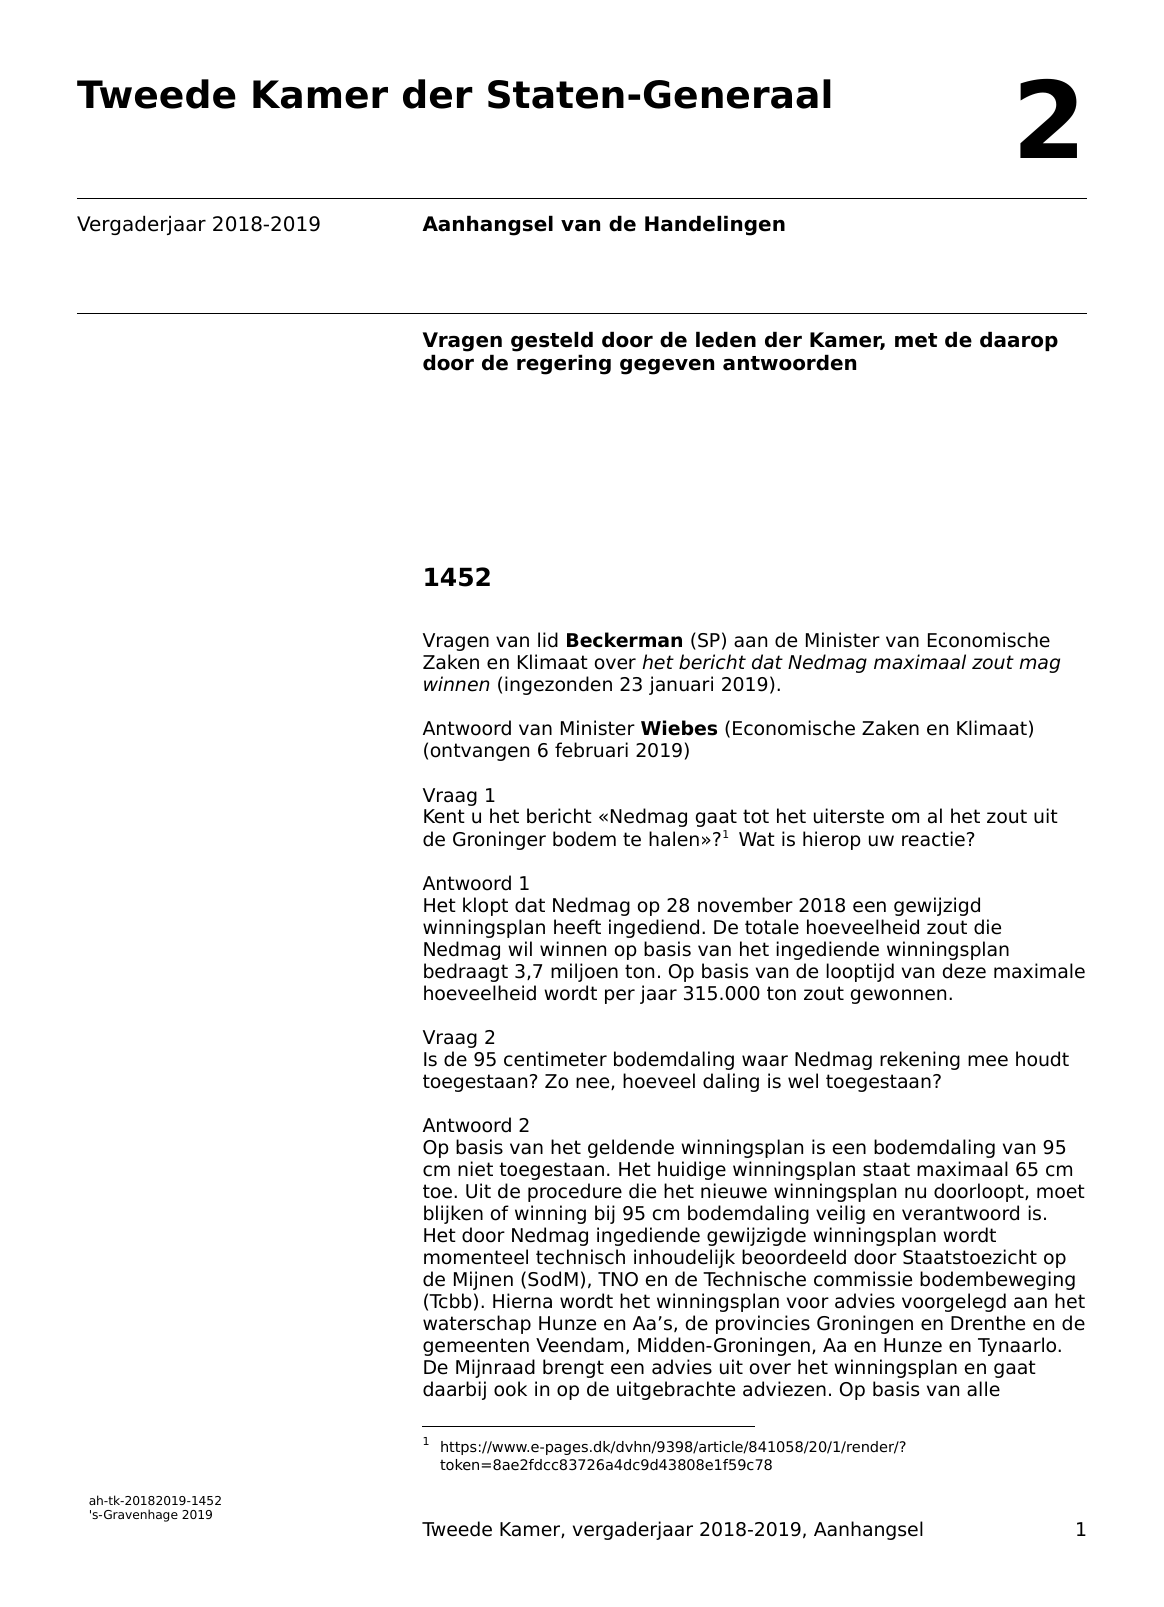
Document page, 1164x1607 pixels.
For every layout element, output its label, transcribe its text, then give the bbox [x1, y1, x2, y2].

table_cell Aanhangsel van de Handelingen [422, 199, 1087, 313]
text Vraag 1 [422, 784, 1087, 806]
text Vraag 2 [422, 1027, 1087, 1049]
text Kent u het bericht «Nedmag gaat tot het uiterste om al het zout uit de Groninger bodem te halen»? Wat is hierop uw reactie? [422, 806, 1087, 850]
text ah-tk-20182019-1452 [88, 1494, 323, 1508]
text Antwoord 2 [422, 1115, 1087, 1137]
text https://www.e-pages.dk/dvhn/9398/article/841058/20/1/render/?token=8ae2fdcc83726a4dc9d43808e1f59c78 [422, 1435, 1087, 1474]
table_header 2 [886, 59, 1087, 198]
text Vragen van lid Beckerman (SP) aan de Minister van Economische Zaken en Klimaat over het bericht dat Nedmag maximaal zout mag winnen (ingezonden 23 januari 2019). [422, 630, 1087, 696]
text Antwoord 1 [422, 873, 1087, 894]
text Op basis van het geldende winningsplan is een bodemdaling van 95 cm niet toegestaan. Het huidige winningsplan staat maximaal 65 cm toe. Uit de procedure die het nieuwe winningsplan nu doorloopt, moet blijken of winning bij 95 cm bodemdaling veilig en verantwoord is. Het door Nedmag ingediende gewijzigde winningsplan wordt momenteel technisch inhoudelijk beoordeeld door Staatstoezicht op de Mijnen (SodM), TNO en de Technische commissie bodembeweging (Tcbb). Hierna wordt het winningsplan voor advies voorgelegd aan het waterschap Hunze en Aa’s, de provincies Groningen en Drenthe en de gemeenten Veendam, Midden-Groningen, Aa en Hunze en Tynaarlo. De Mijnraad brengt een advies uit over het winningsplan en gaat daarbij ook in op de uitgebrachte adviezen. Op basis van alle [422, 1137, 1087, 1401]
table_cell Vragen gesteld door de leden der Kamer, met de daarop door de regering gegeven antwoorden [422, 314, 1087, 375]
text Het klopt dat Nedmag op 28 november 2018 een gewijzigd winningsplan heeft ingediend. De totale hoeveelheid zout die Nedmag wil winnen op basis van het ingediende winningsplan bedraagt 3,7 miljoen ton. Op basis van de looptijd van deze maximale hoeveelheid wordt per jaar 315.000 ton zout gewonnen. [422, 894, 1087, 1004]
table_cell [77, 314, 422, 375]
text 1452 [422, 563, 1087, 592]
text Antwoord van Minister Wiebes (Economische Zaken en Klimaat) (ontvangen 6 februari 2019) [422, 718, 1087, 762]
text Is de 95 centimeter bodemdaling waar Nedmag rekening mee houdt toegestaan? Zo nee, hoeveel daling is wel toegestaan? [422, 1049, 1087, 1093]
table_cell Vergaderjaar 2018-2019 [77, 199, 422, 313]
text 's-Gravenhage 2019 [88, 1508, 323, 1522]
table_header Tweede Kamer der Staten-Generaal [77, 59, 886, 198]
